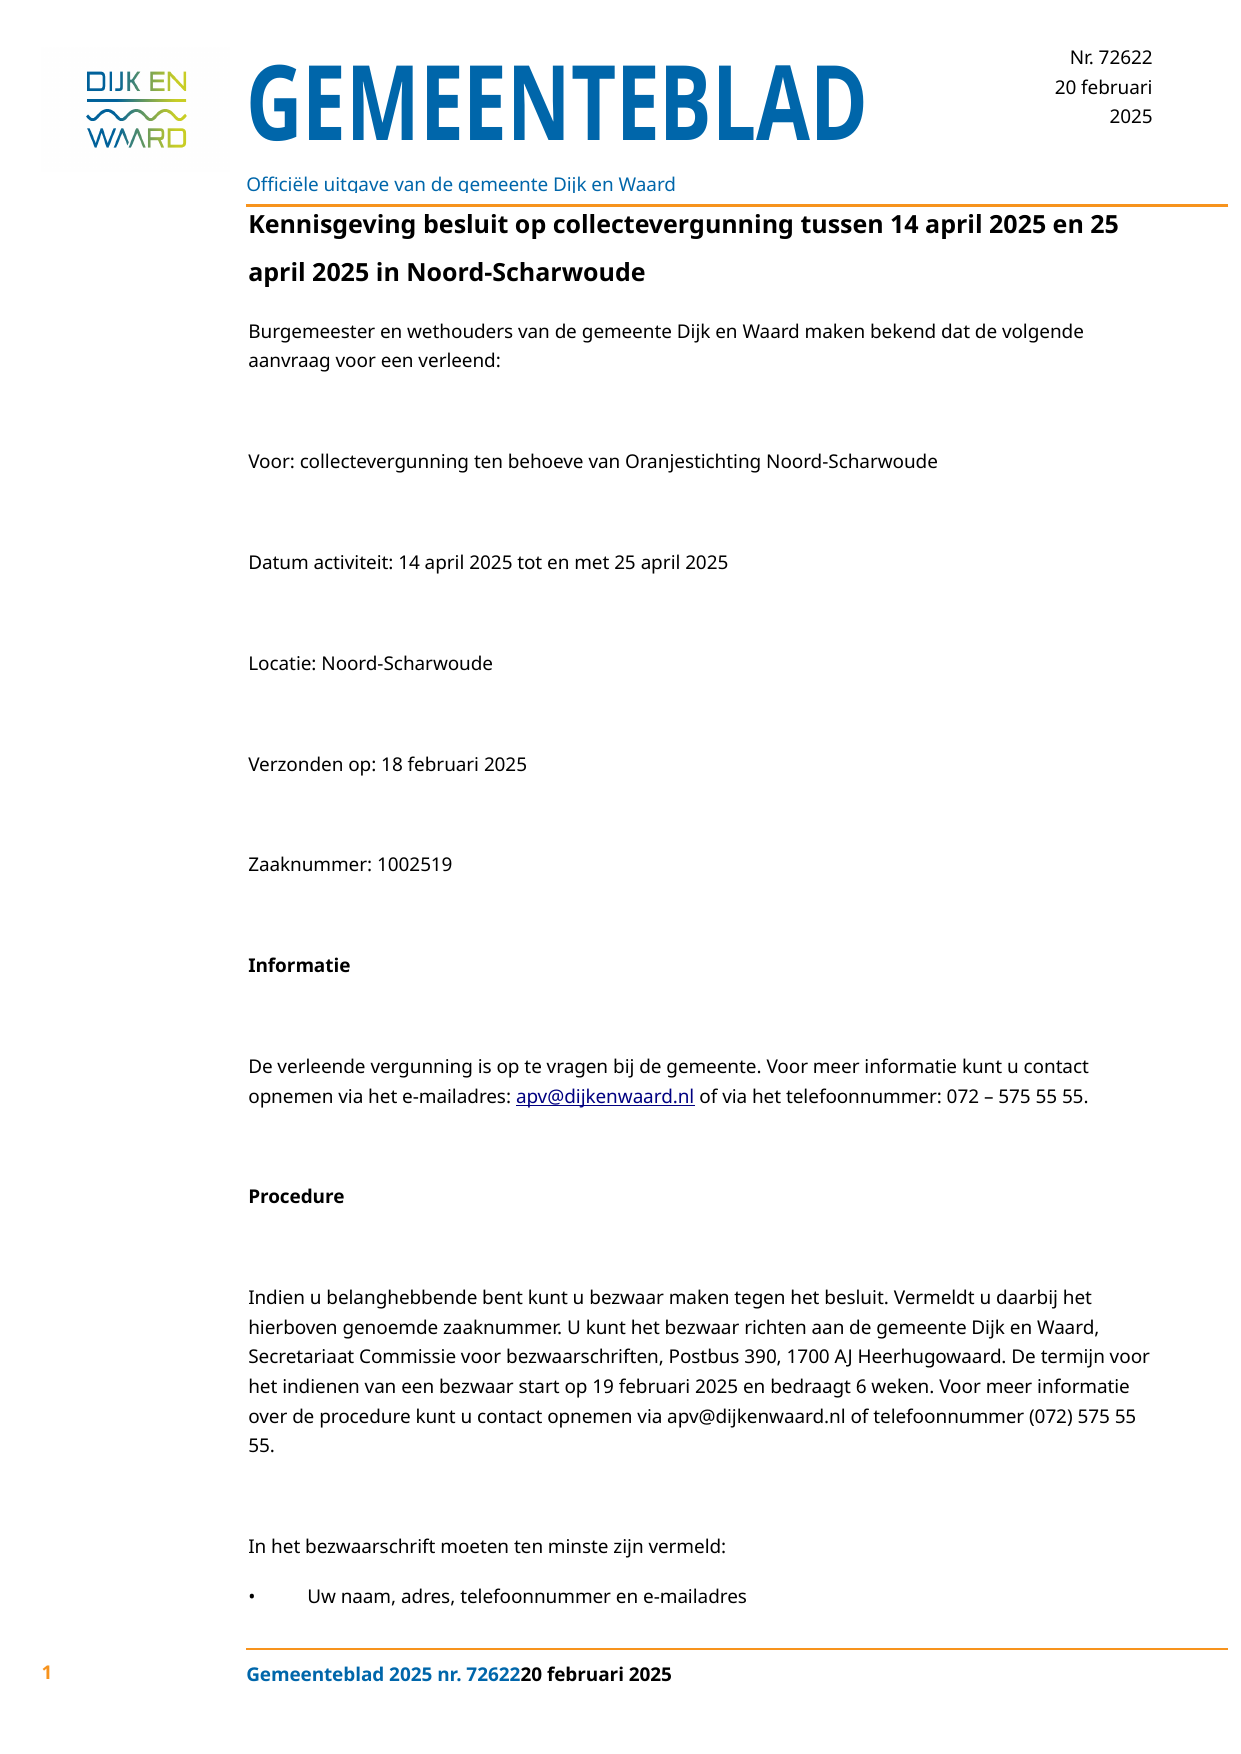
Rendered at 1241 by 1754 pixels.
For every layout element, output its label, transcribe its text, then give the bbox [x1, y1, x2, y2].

text Datum activiteit: 14 april 2025 tot en met 25 april 2025 [248, 549, 1152, 575]
list Uw naam, adres, telefoonnummer en e-mailadres [248, 1584, 1152, 1609]
text Verzonden op: 18 februari 2025 [248, 751, 1152, 777]
text In het bezwaarschrift moeten ten minste zijn vermeld: [248, 1533, 1152, 1559]
text Kennisgeving besluit op collectevergunning tussen 14 april 2025 en 25 april 2025 in Noord-Scharwoude [248, 207, 1152, 288]
text Locatie: Noord-Scharwoude [248, 650, 1152, 676]
text Procedure [248, 1184, 1152, 1209]
text De verleende vergunning is op te vragen bij de gemeente. Voor meer informatie kunt u contact opnemen via het e-mailadres: apv@dijkenwaard.nl of via het telefoonnummer: 072 – 575 55 55. [248, 1053, 1152, 1109]
text Informatie [248, 952, 1152, 978]
text Zaaknummer: 1002519 [248, 852, 1152, 877]
text Burgemeester en wethouders van de gemeente Dijk en Waard maken bekend dat de volgende aanvraag voor een verleend: [248, 318, 1152, 373]
text Voor: collectevergunning ten behoeve van Oranjestichting Noord-Scharwoude [248, 448, 1152, 474]
text Indien u belanghebbende bent kunt u bezwaar maken tegen het besluit. Vermeldt u daarbij het hierboven genoemde zaaknummer. U kunt het bezwaar richten aan de gemeente Dijk en Waard, Secretariaat Commissie voor bezwaarschriften, Postbus 390, 1700 AJ Heerhugowaard. De termijn voor het indienen van een bezwaar start op 19 februari 2025 en bedraagt 6 weken. Voor meer informatie over de procedure kunt u contact opnemen via apv@dijkenwaard.nl of telefoonnummer (072) 575 55 55. [248, 1284, 1152, 1458]
picture [41, 47, 231, 172]
